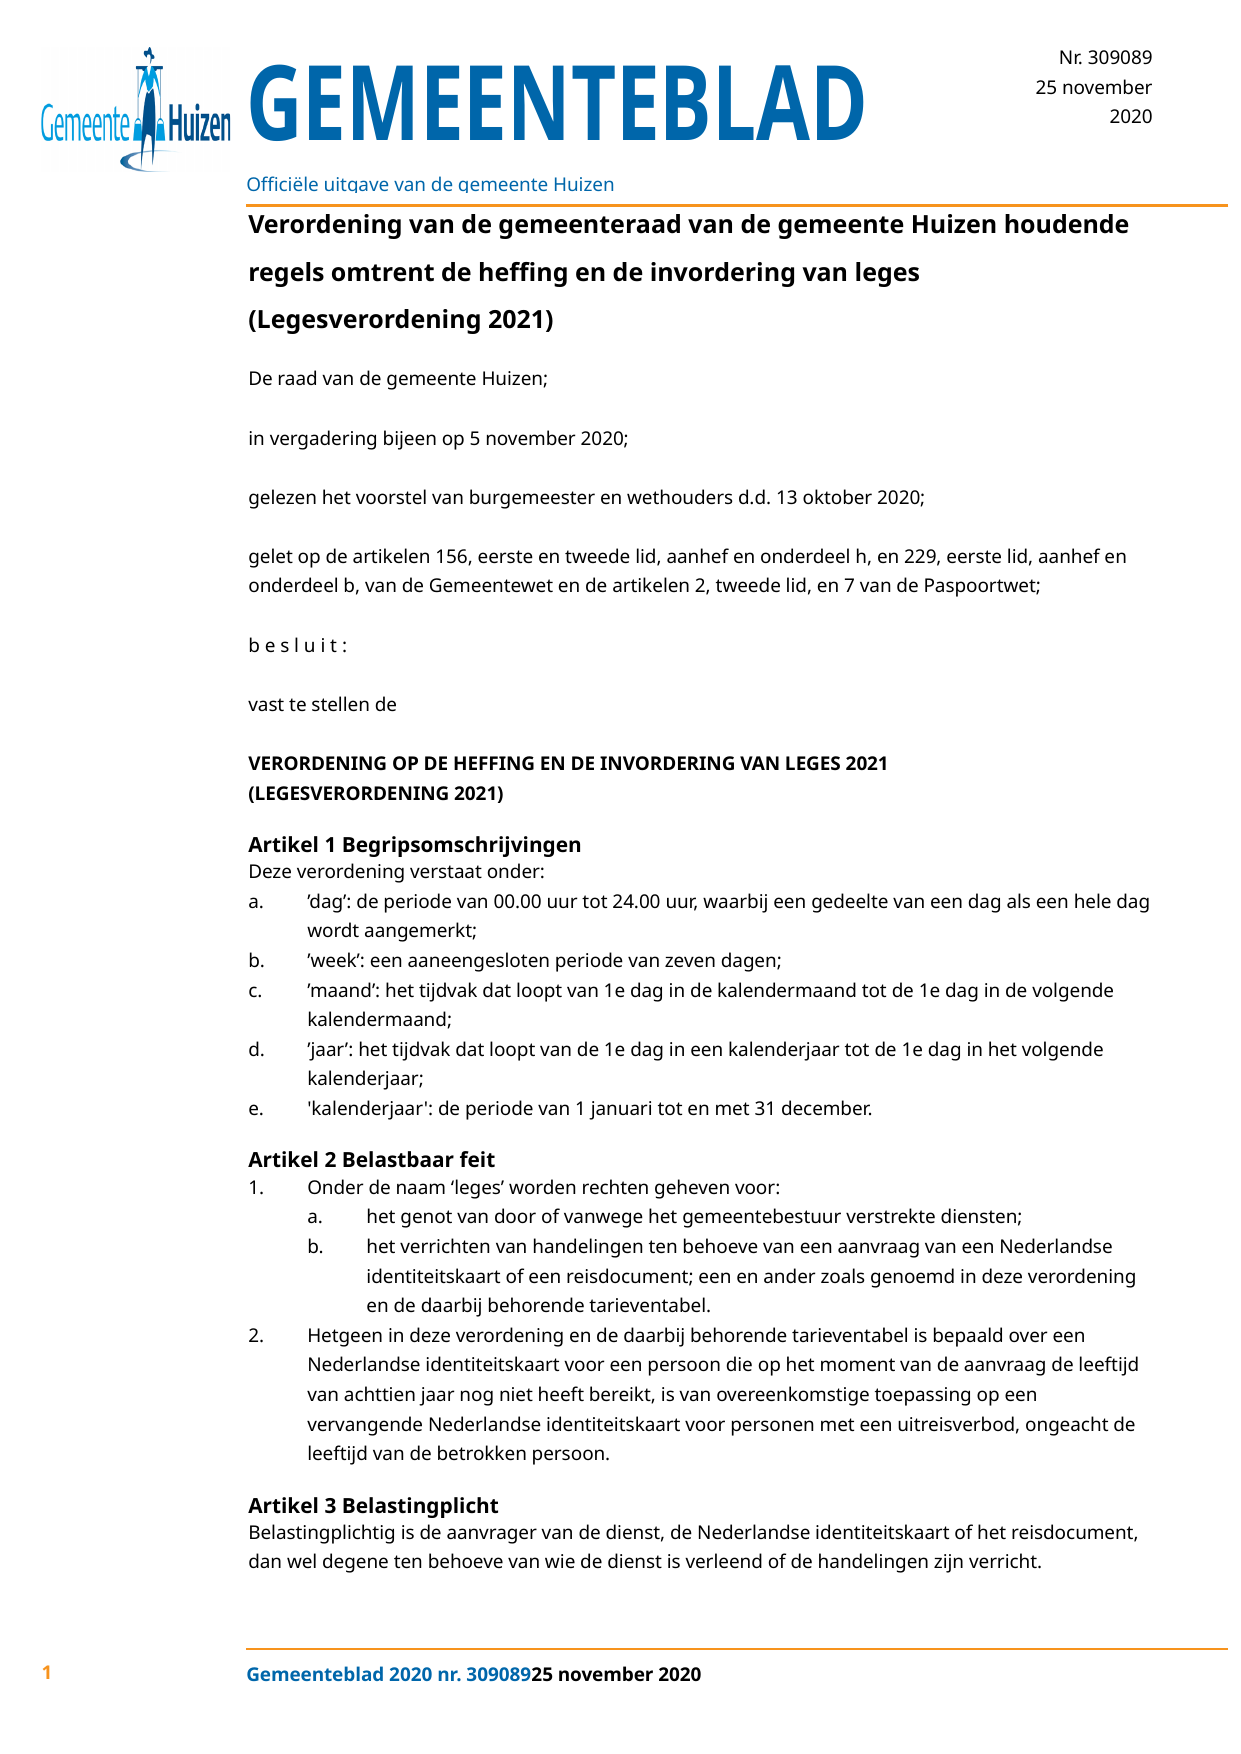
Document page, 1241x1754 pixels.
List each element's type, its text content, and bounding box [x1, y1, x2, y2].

text Deze verordening verstaat onder: [248, 858, 1152, 884]
text Artikel 3 Belastingplicht [248, 1491, 1152, 1519]
text De raad van de gemeente Huizen; [248, 366, 1152, 391]
text vast te stellen de [248, 691, 1152, 717]
list ’dag’: de periode van 00.00 uur tot 24.00 uur, waarbij een gedeelte van een dag als een hele dag wordt aangemerkt; [248, 888, 1152, 943]
text Artikel 2 Belastbaar feit [248, 1146, 1152, 1174]
text in vergadering bijeen op 5 november 2020; [248, 425, 1152, 450]
text gelet op de artikelen 156, eerste en tweede lid, aanhef en onderdeel h, en 229, eerste lid, aanhef en onderdeel b, van de Gemeentewet en de artikelen 2, tweede lid, en 7 van de Paspoortwet; [248, 543, 1152, 598]
text Verordening van de gemeenteraad van de gemeente Huizen houdende regels omtrent de heffing en de invordering van leges (Legesverordening 2021) [248, 207, 1152, 336]
text b e s l u i t : [248, 632, 1152, 657]
text (LEGESVERORDENING 2021) [248, 780, 1152, 805]
list Hetgeen in deze verordening en de daarbij behorende tarieventabel is bepaald over een Nederlandse identiteitskaart voor een persoon die op het moment van de aanvraag de leeftijd van achttien jaar nog niet heeft bereikt, is van overeenkomstige toepassing op een vervangende Nederlandse identiteitskaart voor personen met een uitreisverbod, ongeacht de leeftijd van de betrokken persoon. [248, 1322, 1152, 1466]
list 'kalenderjaar': de periode van 1 januari tot en met 31 december. [248, 1095, 1152, 1121]
text gelezen het voorstel van burgemeester en wethouders d.d. 13 oktober 2020; [248, 484, 1152, 509]
text VERORDENING OP DE HEFFING EN DE INVORDERING VAN LEGES 2021 [248, 750, 1152, 776]
list het verrichten van handelingen ten behoeve van een aanvraag van een Nederlandse identiteitskaart of een reisdocument; een en ander zoals genoemd in deze verordening en de daarbij behorende tarieventabel. [307, 1233, 1152, 1318]
text Artikel 1 Begripsomschrijvingen [248, 830, 1152, 858]
list ’week’: een aaneengesloten periode van zeven dagen; [248, 947, 1152, 973]
list het genot van door of vanwege het gemeentebestuur verstrekte diensten; [307, 1204, 1152, 1229]
list Onder de naam ‘leges’ worden rechten geheven voor: [248, 1174, 1152, 1200]
list ’maand’: het tijdvak dat loopt van 1e dag in de kalendermaand tot de 1e dag in de volgende kalendermaand; [248, 977, 1152, 1032]
text Belastingplichtig is de aanvrager van de dienst, de Nederlandse identiteitskaart of het reisdocument, dan wel degene ten behoeve van wie de dienst is verleend of de handelingen zijn verricht. [248, 1519, 1152, 1574]
list ’jaar’: het tijdvak dat loopt van de 1e dag in een kalenderjaar tot de 1e dag in het volgende kalenderjaar; [248, 1036, 1152, 1091]
picture [41, 47, 231, 172]
